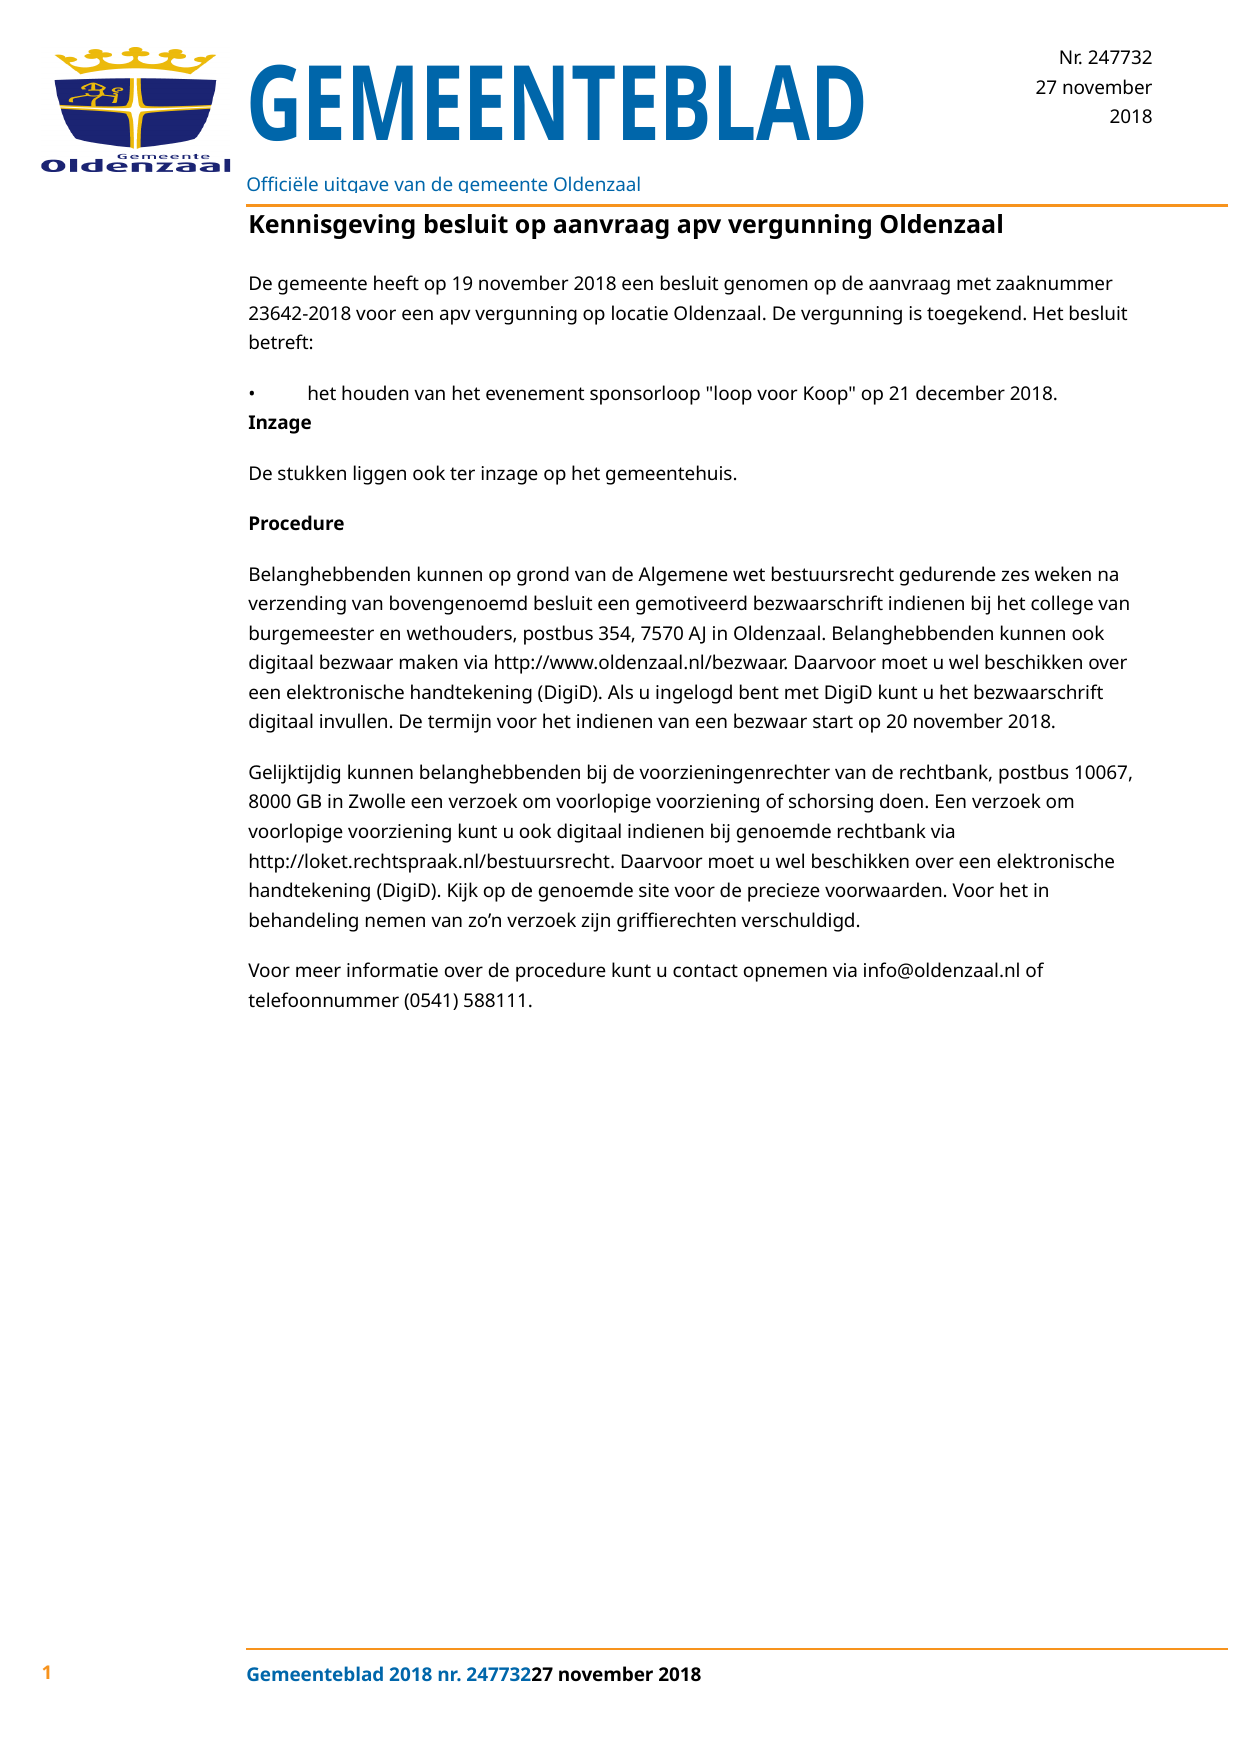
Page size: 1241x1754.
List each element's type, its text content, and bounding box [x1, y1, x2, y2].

text Kennisgeving besluit op aanvraag apv vergunning Oldenzaal [248, 207, 1152, 241]
text De gemeente heeft op 19 november 2018 een besluit genomen op de aanvraag met zaaknummer 23642-2018 voor een apv vergunning op locatie Oldenzaal. De vergunning is toegekend. Het besluit betreft: [248, 270, 1152, 355]
text De stukken liggen ook ter inzage op het gemeentehuis. [248, 460, 1152, 486]
text Procedure [248, 510, 1152, 536]
text Gelijktijdig kunnen belanghebbenden bij de voorzieningenrechter van de rechtbank, postbus 10067, 8000 GB in Zwolle een verzoek om voorlopige voorziening of schorsing doen. Een verzoek om voorlopige voorziening kunt u ook digitaal indienen bij genoemde rechtbank via http://loket.rechtspraak.nl/bestuursrecht. Daarvoor moet u wel beschikken over een elektronische handtekening (DigiD). Kijk op de genoemde site voor de precieze voorwaarden. Voor het in behandeling nemen van zo’n verzoek zijn griffierechten verschuldigd. [248, 759, 1152, 933]
text Inzage [248, 409, 1152, 435]
text Voor meer informatie over de procedure kunt u contact opnemen via info@oldenzaal.nl of telefoonnummer (0541) 588111. [248, 957, 1152, 1013]
text Belanghebbenden kunnen op grond van de Algemene wet bestuursrecht gedurende zes weken na verzending van bovengenoemd besluit een gemotiveerd bezwaarschrift indienen bij het college van burgemeester en wethouders, postbus 354, 7570 AJ in Oldenzaal. Belanghebbenden kunnen ook digitaal bezwaar maken via http://www.oldenzaal.nl/bezwaar. Daarvoor moet u wel beschikken over een elektronische handtekening (DigiD). Als u ingelogd bent met DigiD kunt u het bezwaarschrift digitaal invullen. De termijn voor het indienen van een bezwaar start op 20 november 2018. [248, 561, 1152, 734]
picture [41, 47, 231, 172]
list het houden van het evenement sponsorloop "loop voor Koop" op 21 december 2018. [248, 380, 1152, 406]
